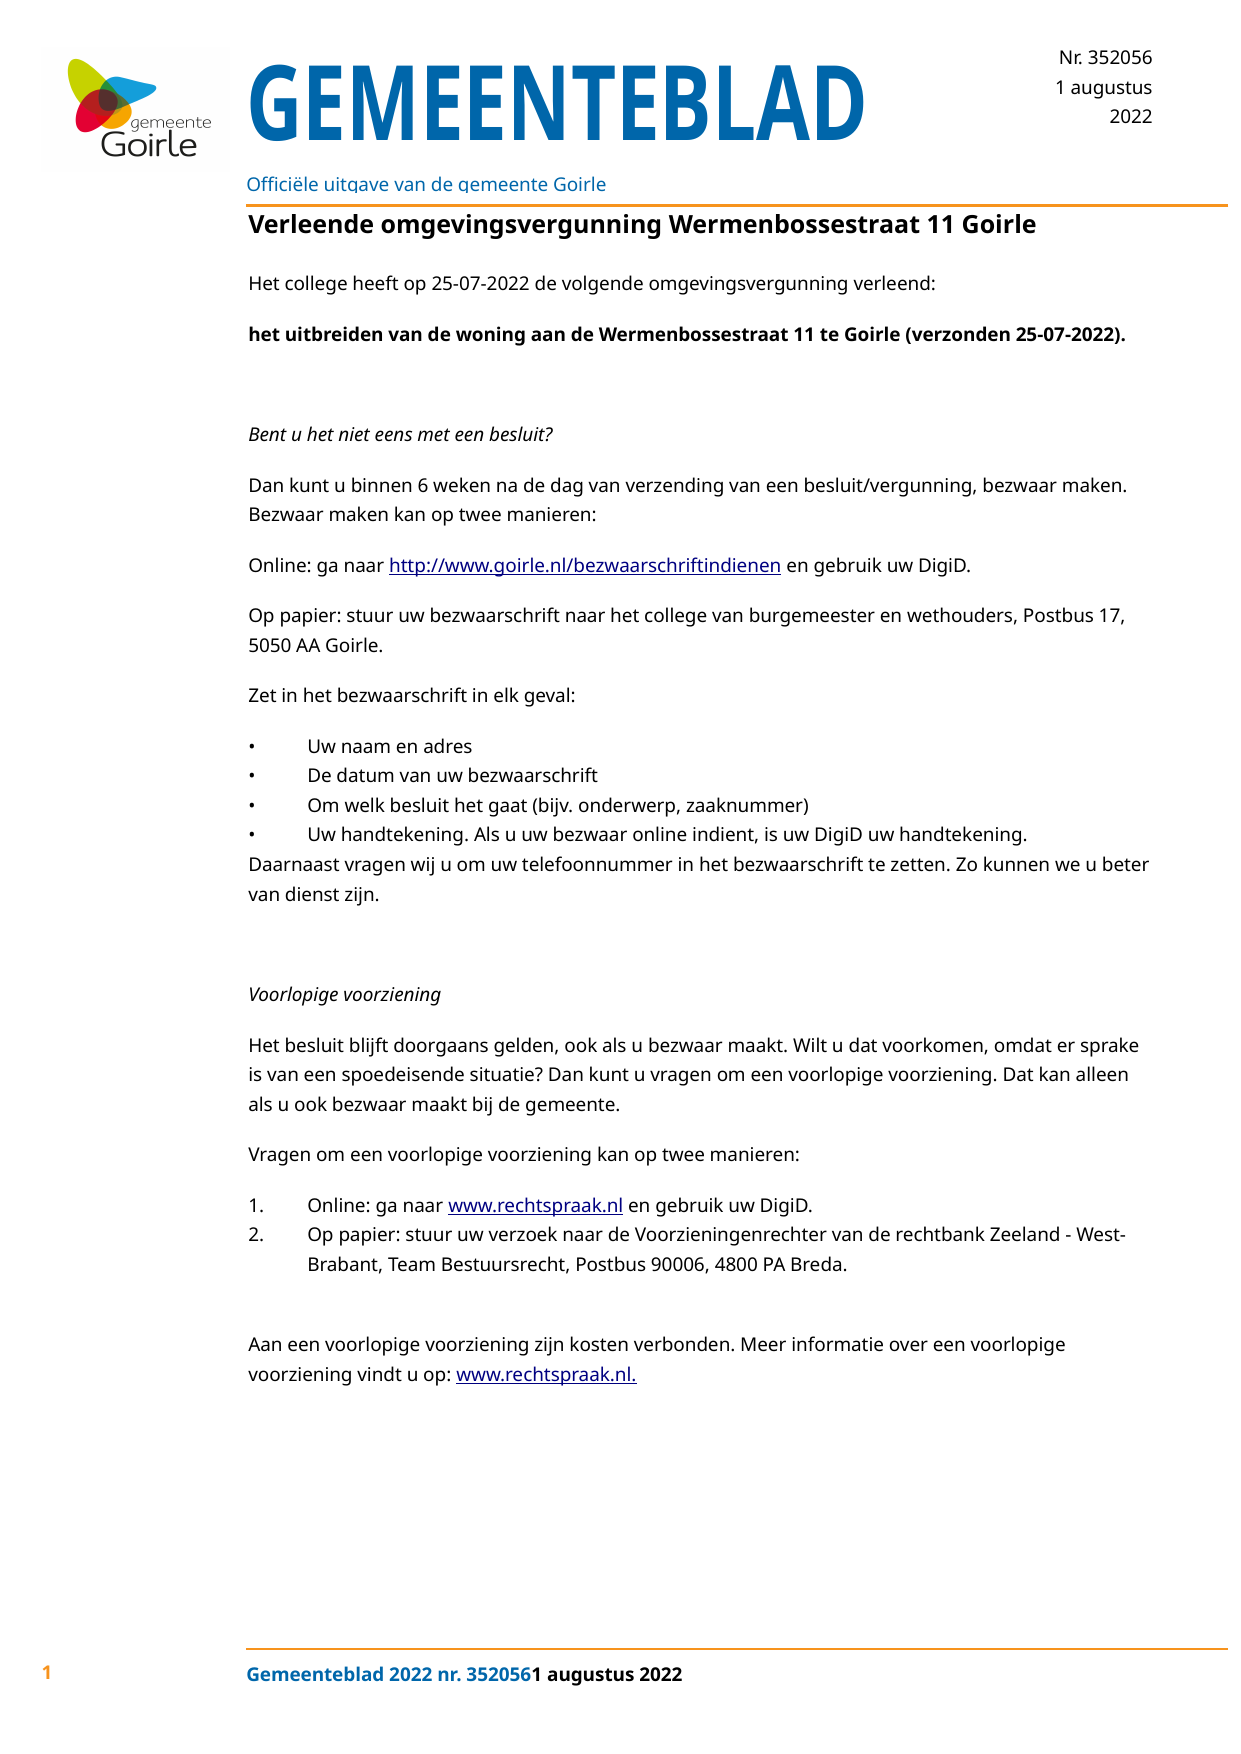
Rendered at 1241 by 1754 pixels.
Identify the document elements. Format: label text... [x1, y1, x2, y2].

text Daarnaast vragen wij u om uw telefoonnummer in het bezwaarschrift te zetten. Zo kunnen we u beter van dienst zijn. [248, 851, 1152, 906]
text Op papier: stuur uw bezwaarschrift naar het college van burgemeester en wethouders, Postbus 17, 5050 AA Goirle. [248, 602, 1152, 658]
text Verleende omgevingsvergunning Wermenbossestraat 11 Goirle [248, 207, 1152, 241]
text Aan een voorlopige voorziening zijn kosten verbonden. Meer informatie over een voorlopige voorziening vindt u op: www.rechtspraak.nl. [248, 1331, 1152, 1386]
text Bent u het niet eens met een besluit? [248, 422, 1152, 447]
picture [41, 47, 231, 172]
text Zet in het bezwaarschrift in elk geval: [248, 682, 1152, 708]
text Vragen om een voorlopige voorziening kan op twee manieren: [248, 1142, 1152, 1167]
text het uitbreiden van de woning aan de Wermenbossestraat 11 te Goirle (verzonden 25-07-2022). [248, 321, 1152, 346]
text Online: ga naar http://www.goirle.nl/bezwaarschriftindienen en gebruik uw DigiD. [248, 552, 1152, 578]
list Om welk besluit het gaat (bijv. onderwerp, zaaknummer) [248, 792, 1152, 818]
text Het college heeft op 25-07-2022 de volgende omgevingsvergunning verleend: [248, 270, 1152, 296]
text Dan kunt u binnen 6 weken na de dag van verzending van een besluit/vergunning, bezwaar maken. Bezwaar maken kan op twee manieren: [248, 472, 1152, 527]
text Het besluit blijft doorgaans gelden, ook als u bezwaar maakt. Wilt u dat voorkomen, omdat er sprake is van een spoedeisende situatie? Dan kunt u vragen om een voorlopige voorziening. Dat kan alleen als u ook bezwaar maakt bij de gemeente. [248, 1032, 1152, 1117]
list De datum van uw bezwaarschrift [248, 762, 1152, 788]
list Op papier: stuur uw verzoek naar de Voorzieningenrechter van de rechtbank Zeeland - West-Brabant, Team Bestuursrecht, Postbus 90006, 4800 PA Breda. [248, 1222, 1152, 1277]
list Online: ga naar www.rechtspraak.nl en gebruik uw DigiD. [248, 1192, 1152, 1218]
list Uw naam en adres [248, 733, 1152, 758]
text Voorlopige voorziening [248, 982, 1152, 1007]
list Uw handtekening. Als u uw bezwaar online indient, is uw DigiD uw handtekening. [248, 822, 1152, 847]
